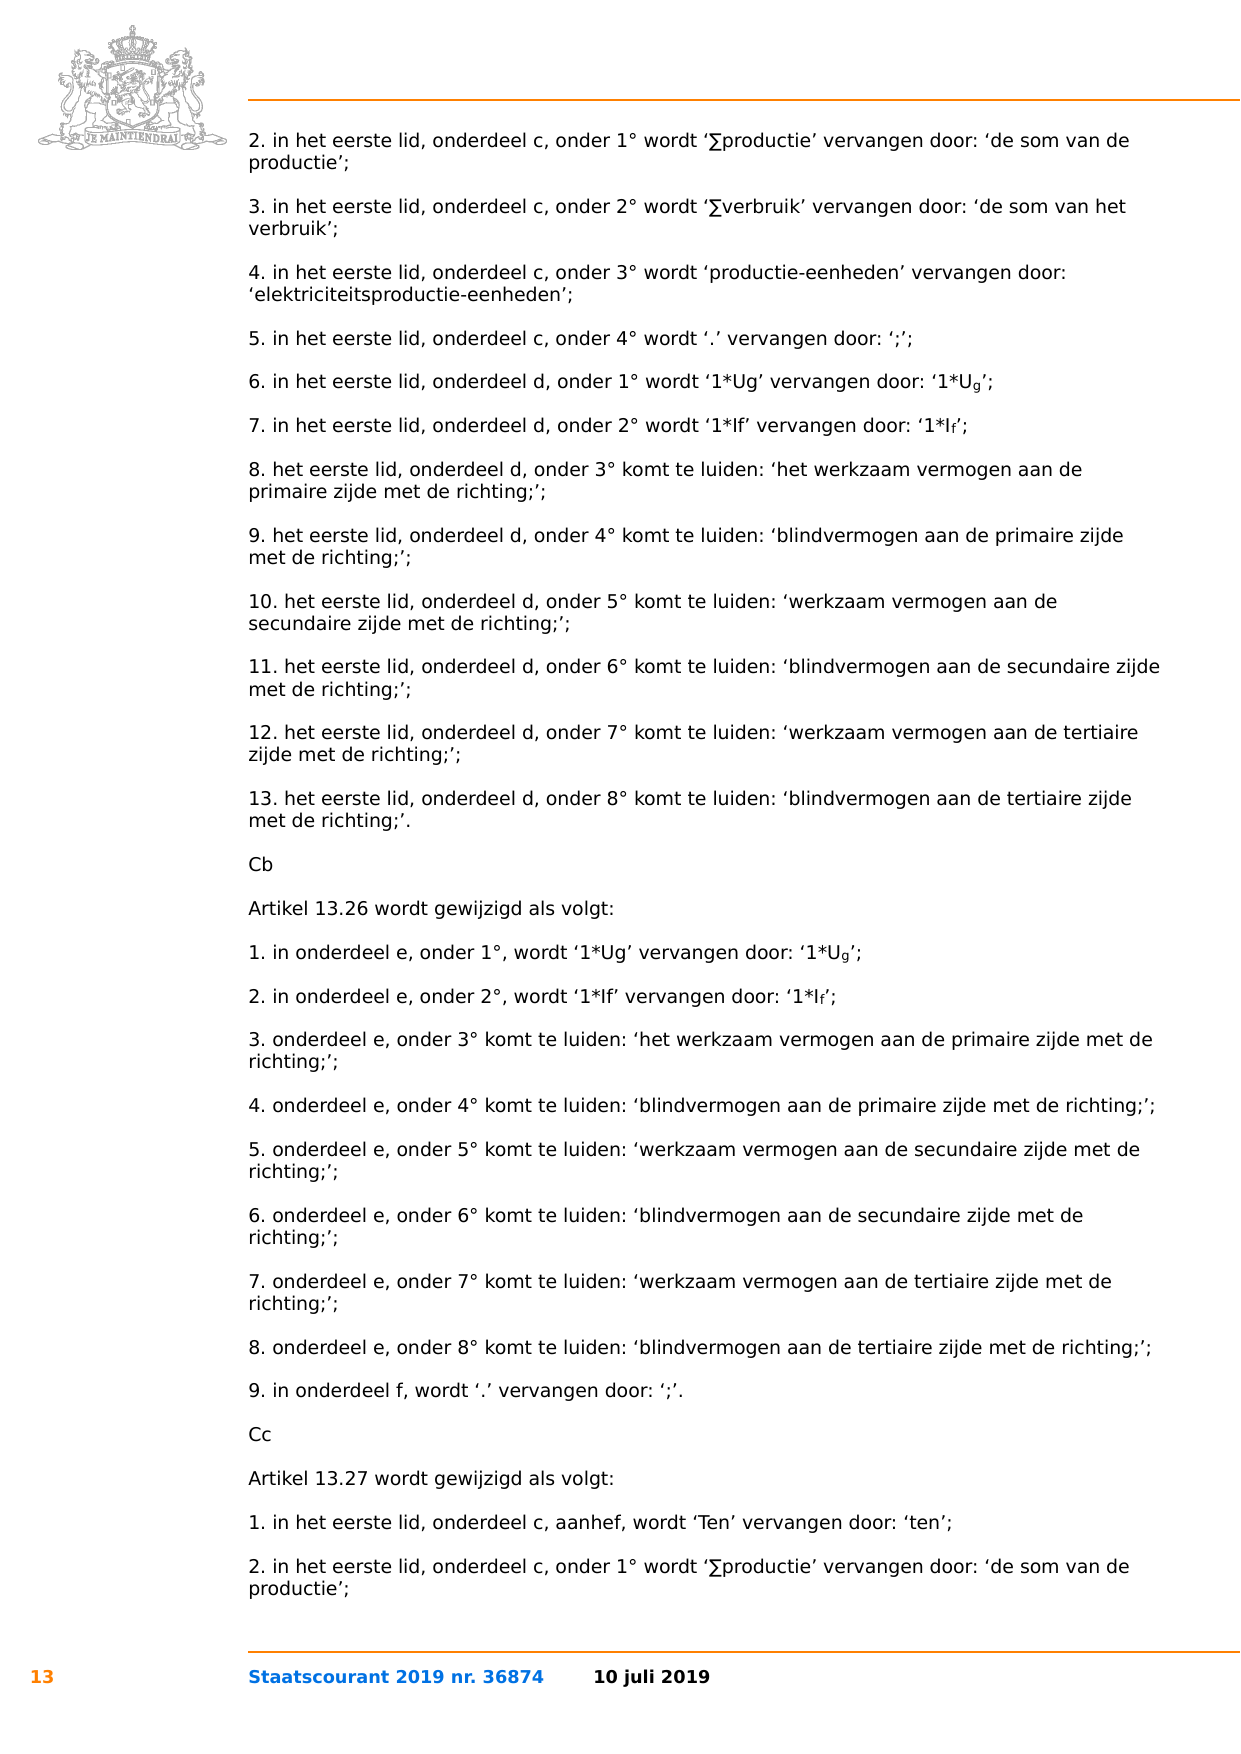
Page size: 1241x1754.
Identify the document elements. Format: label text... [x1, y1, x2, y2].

text 2. in onderdeel e, onder 2°, wordt ‘1*If’ vervangen door: ‘1*If’; [248, 986, 1163, 1007]
text 1. in onderdeel e, onder 1°, wordt ‘1*Ug’ vervangen door: ‘1*Ug’; [248, 942, 1163, 964]
text 3. onderdeel e, onder 3° komt te luiden: ‘het werkzaam vermogen aan de primaire zijde met de richting;’; [248, 1029, 1163, 1073]
text 4. onderdeel e, onder 4° komt te luiden: ‘blindvermogen aan de primaire zijde met de richting;’; [248, 1095, 1163, 1117]
text 8. het eerste lid, onderdeel d, onder 3° komt te luiden: ‘het werkzaam vermogen aan de primaire zijde met de richting;’; [248, 459, 1163, 503]
text Cc [248, 1424, 1163, 1446]
text 3. in het eerste lid, onderdeel c, onder 2° wordt ‘∑verbruik’ vervangen door: ‘de som van het verbruik’; [248, 196, 1163, 240]
text 10. het eerste lid, onderdeel d, onder 5° komt te luiden: ‘werkzaam vermogen aan de secundaire zijde met de richting;’; [248, 591, 1163, 634]
text 9. in onderdeel f, wordt ‘.’ vervangen door: ‘;’. [248, 1380, 1163, 1402]
text 13. het eerste lid, onderdeel d, onder 8° komt te luiden: ‘blindvermogen aan de tertiaire zijde met de richting;’. [248, 788, 1163, 832]
picture [38, 25, 227, 150]
text 4. in het eerste lid, onderdeel c, onder 3° wordt ‘productie-eenheden’ vervangen door: ‘elektriciteitsproductie-eenheden’; [248, 262, 1163, 306]
text 5. in het eerste lid, onderdeel c, onder 4° wordt ‘.’ vervangen door: ‘;’; [248, 327, 1163, 349]
text 12. het eerste lid, onderdeel d, onder 7° komt te luiden: ‘werkzaam vermogen aan de tertiaire zijde met de richting;’; [248, 722, 1163, 766]
text Artikel 13.27 wordt gewijzigd als volgt: [248, 1468, 1163, 1490]
text 6. onderdeel e, onder 6° komt te luiden: ‘blindvermogen aan de secundaire zijde met de richting;’; [248, 1205, 1163, 1249]
text 11. het eerste lid, onderdeel d, onder 6° komt te luiden: ‘blindvermogen aan de secundaire zijde met de richting;’; [248, 656, 1163, 700]
text 6. in het eerste lid, onderdeel d, onder 1° wordt ‘1*Ug’ vervangen door: ‘1*Ug’; [248, 371, 1163, 393]
text Artikel 13.26 wordt gewijzigd als volgt: [248, 898, 1163, 920]
text 2. in het eerste lid, onderdeel c, onder 1° wordt ‘∑productie’ vervangen door: ‘de som van de productie’; [248, 1556, 1163, 1600]
text 2. in het eerste lid, onderdeel c, onder 1° wordt ‘∑productie’ vervangen door: ‘de som van de productie’; [248, 130, 1163, 174]
text 5. onderdeel e, onder 5° komt te luiden: ‘werkzaam vermogen aan de secundaire zijde met de richting;’; [248, 1139, 1163, 1183]
text 9. het eerste lid, onderdeel d, onder 4° komt te luiden: ‘blindvermogen aan de primaire zijde met de richting;’; [248, 525, 1163, 569]
text Cb [248, 854, 1163, 876]
text 7. onderdeel e, onder 7° komt te luiden: ‘werkzaam vermogen aan de tertiaire zijde met de richting;’; [248, 1271, 1163, 1315]
text 7. in het eerste lid, onderdeel d, onder 2° wordt ‘1*If’ vervangen door: ‘1*If’; [248, 415, 1163, 437]
text 1. in het eerste lid, onderdeel c, aanhef, wordt ‘Ten’ vervangen door: ‘ten’; [248, 1512, 1163, 1534]
text 8. onderdeel e, onder 8° komt te luiden: ‘blindvermogen aan de tertiaire zijde met de richting;’; [248, 1337, 1163, 1358]
